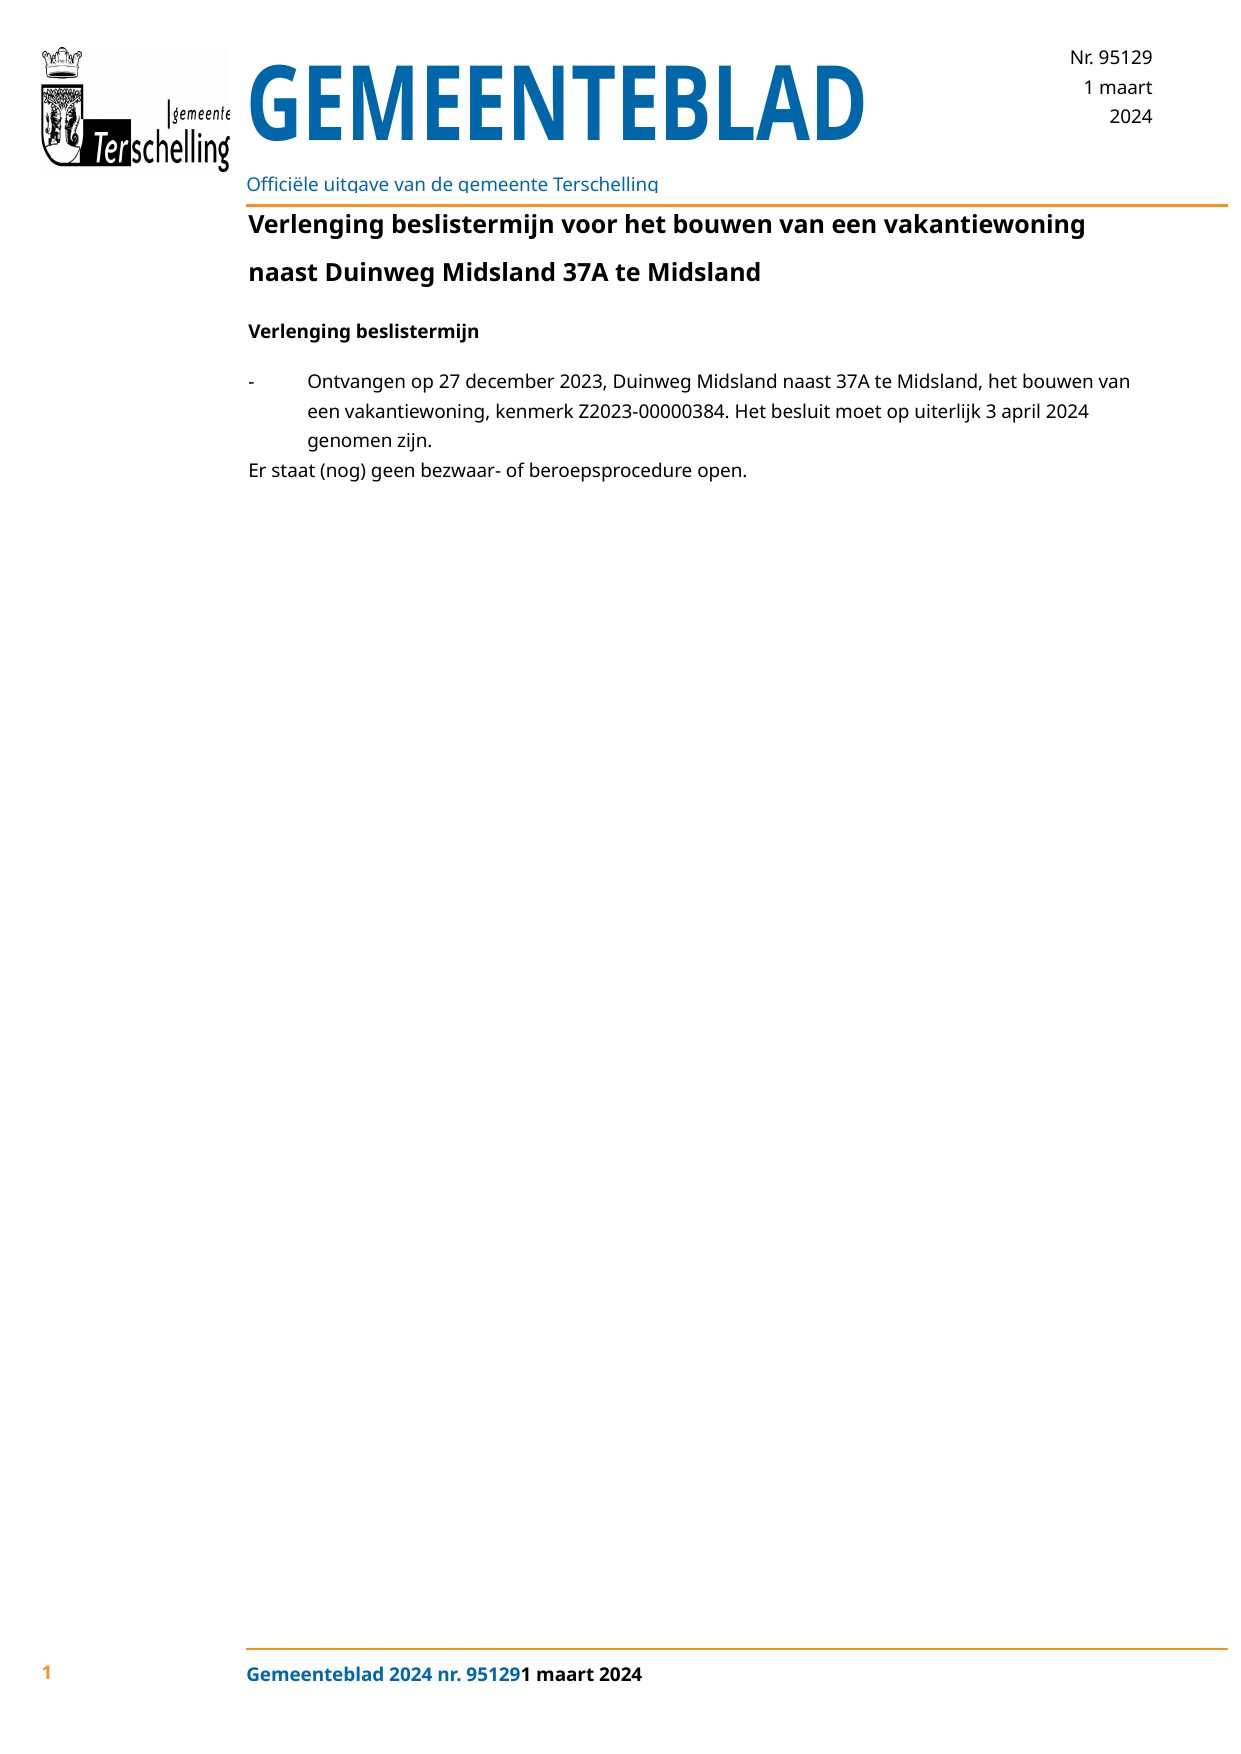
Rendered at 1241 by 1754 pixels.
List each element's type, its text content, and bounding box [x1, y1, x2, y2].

text Er staat (nog) geen bezwaar- of beroepsprocedure open. [248, 457, 1152, 483]
picture [41, 47, 231, 172]
list Ontvangen op 27 december 2023, Duinweg Midsland naast 37A te Midsland, het bouwen van een vakantiewoning, kenmerk Z2023-00000384. Het besluit moet op uiterlijk 3 april 2024 genomen zijn. [248, 368, 1152, 453]
text Verlenging beslistermijn [248, 318, 1152, 344]
text Verlenging beslistermijn voor het bouwen van een vakantiewoning naast Duinweg Midsland 37A te Midsland [248, 207, 1152, 288]
